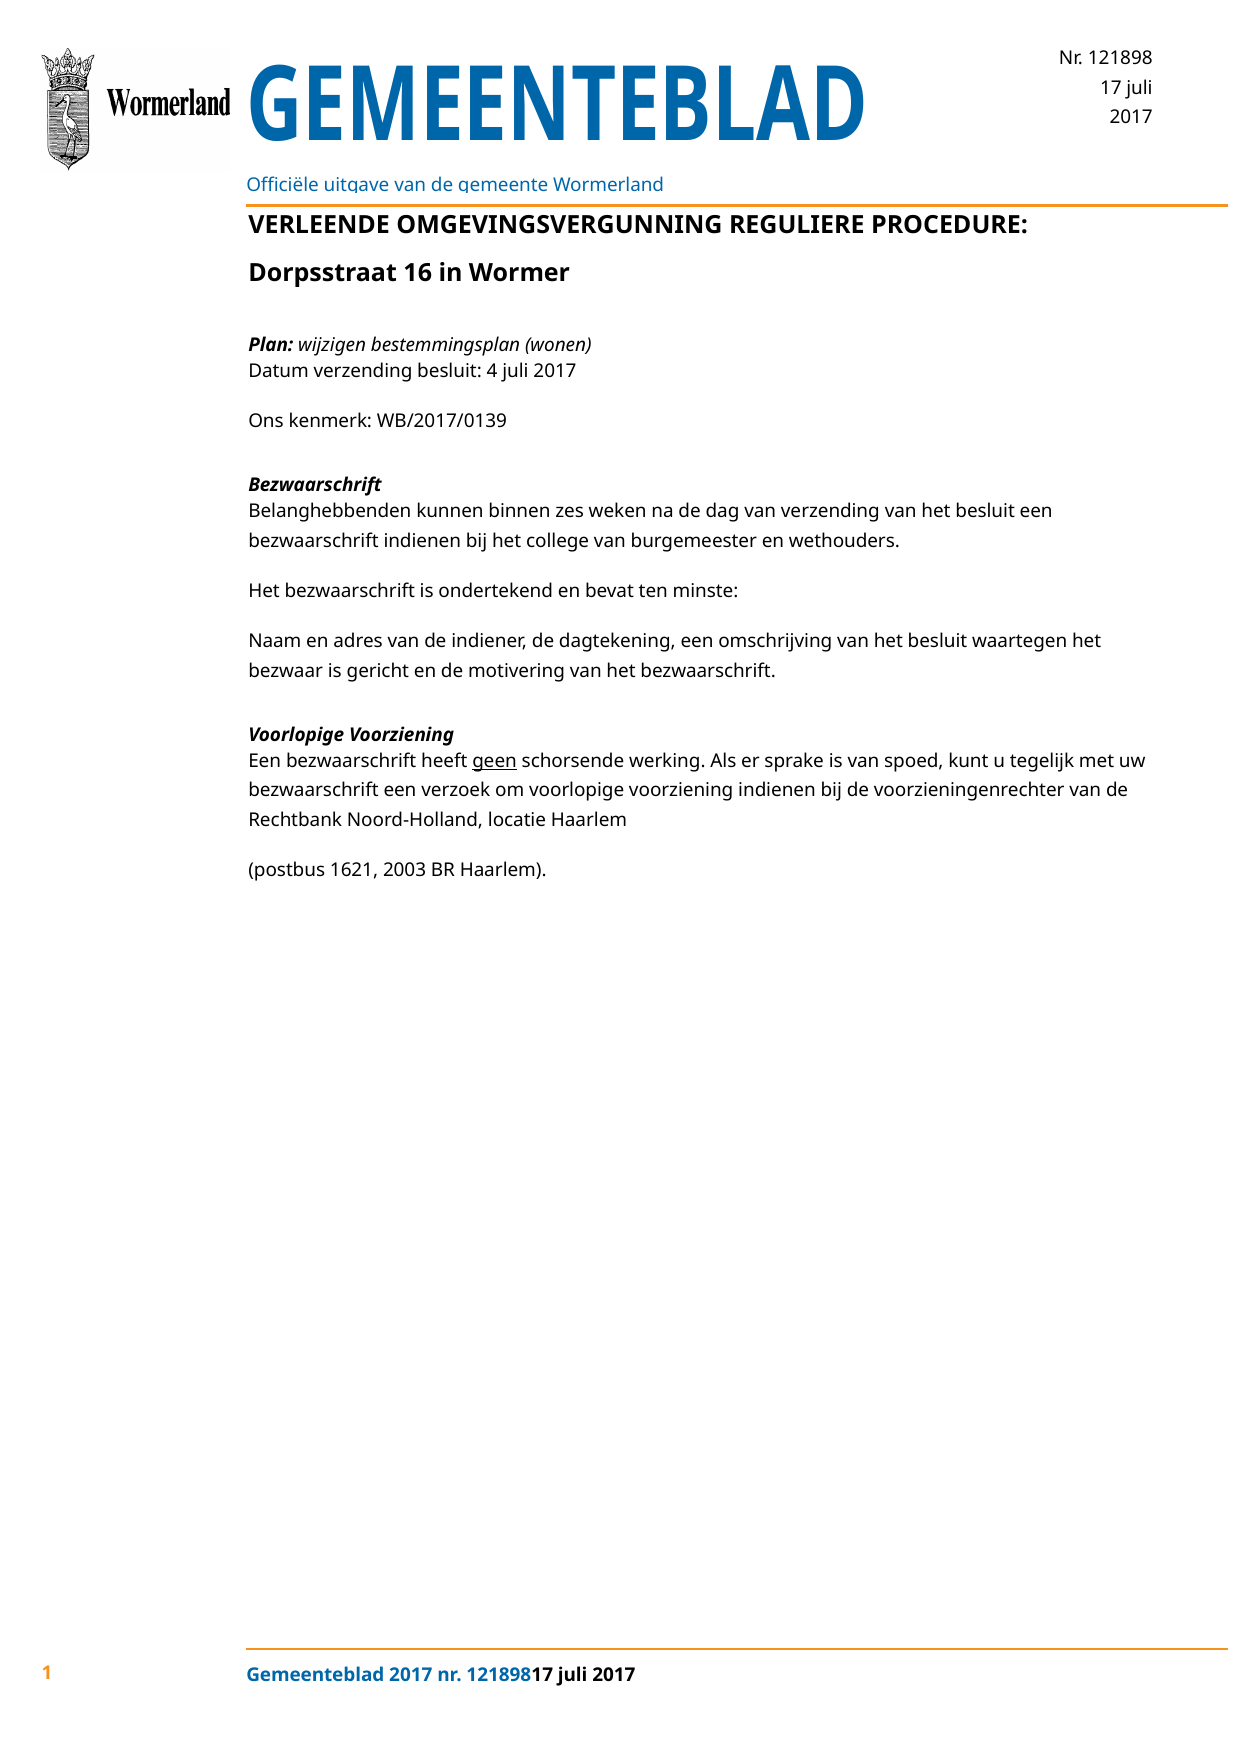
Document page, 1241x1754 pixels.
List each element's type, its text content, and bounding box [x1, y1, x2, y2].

picture [41, 47, 231, 172]
text Ons kenmerk: WB/2017/0139 [248, 408, 1152, 433]
text Het bezwaarschrift is ondertekend en bevat ten minste: [248, 577, 1152, 603]
text Belanghebbenden kunnen binnen zes weken na de dag van verzending van het besluit een bezwaarschrift indienen bij het college van burgemeester en wethouders. [248, 497, 1152, 553]
text VERLEENDE OMGEVINGSVERGUNNING REGULIERE PROCEDURE: Dorpsstraat 16 in Wormer [248, 207, 1152, 288]
text Bezwaarschrift [248, 472, 1152, 497]
text Datum verzending besluit: 4 juli 2017 [248, 357, 1152, 383]
text Naam en adres van de indiener, de dagtekening, een omschrijving van het besluit waartegen het bezwaar is gericht en de motivering van het bezwaarschrift. [248, 628, 1152, 683]
text Een bezwaarschrift heeft geen schorsende werking. Als er sprake is van spoed, kunt u tegelijk met uw bezwaarschrift een verzoek om voorlopige voorziening indienen bij de voorzieningenrechter van de Rechtbank Noord-Holland, locatie Haarlem [248, 747, 1152, 832]
text Voorlopige Voorziening [248, 721, 1152, 747]
text Plan: wijzigen bestemmingsplan (wonen) [248, 331, 1152, 357]
text (postbus 1621, 2003 BR Haarlem). [248, 857, 1152, 882]
